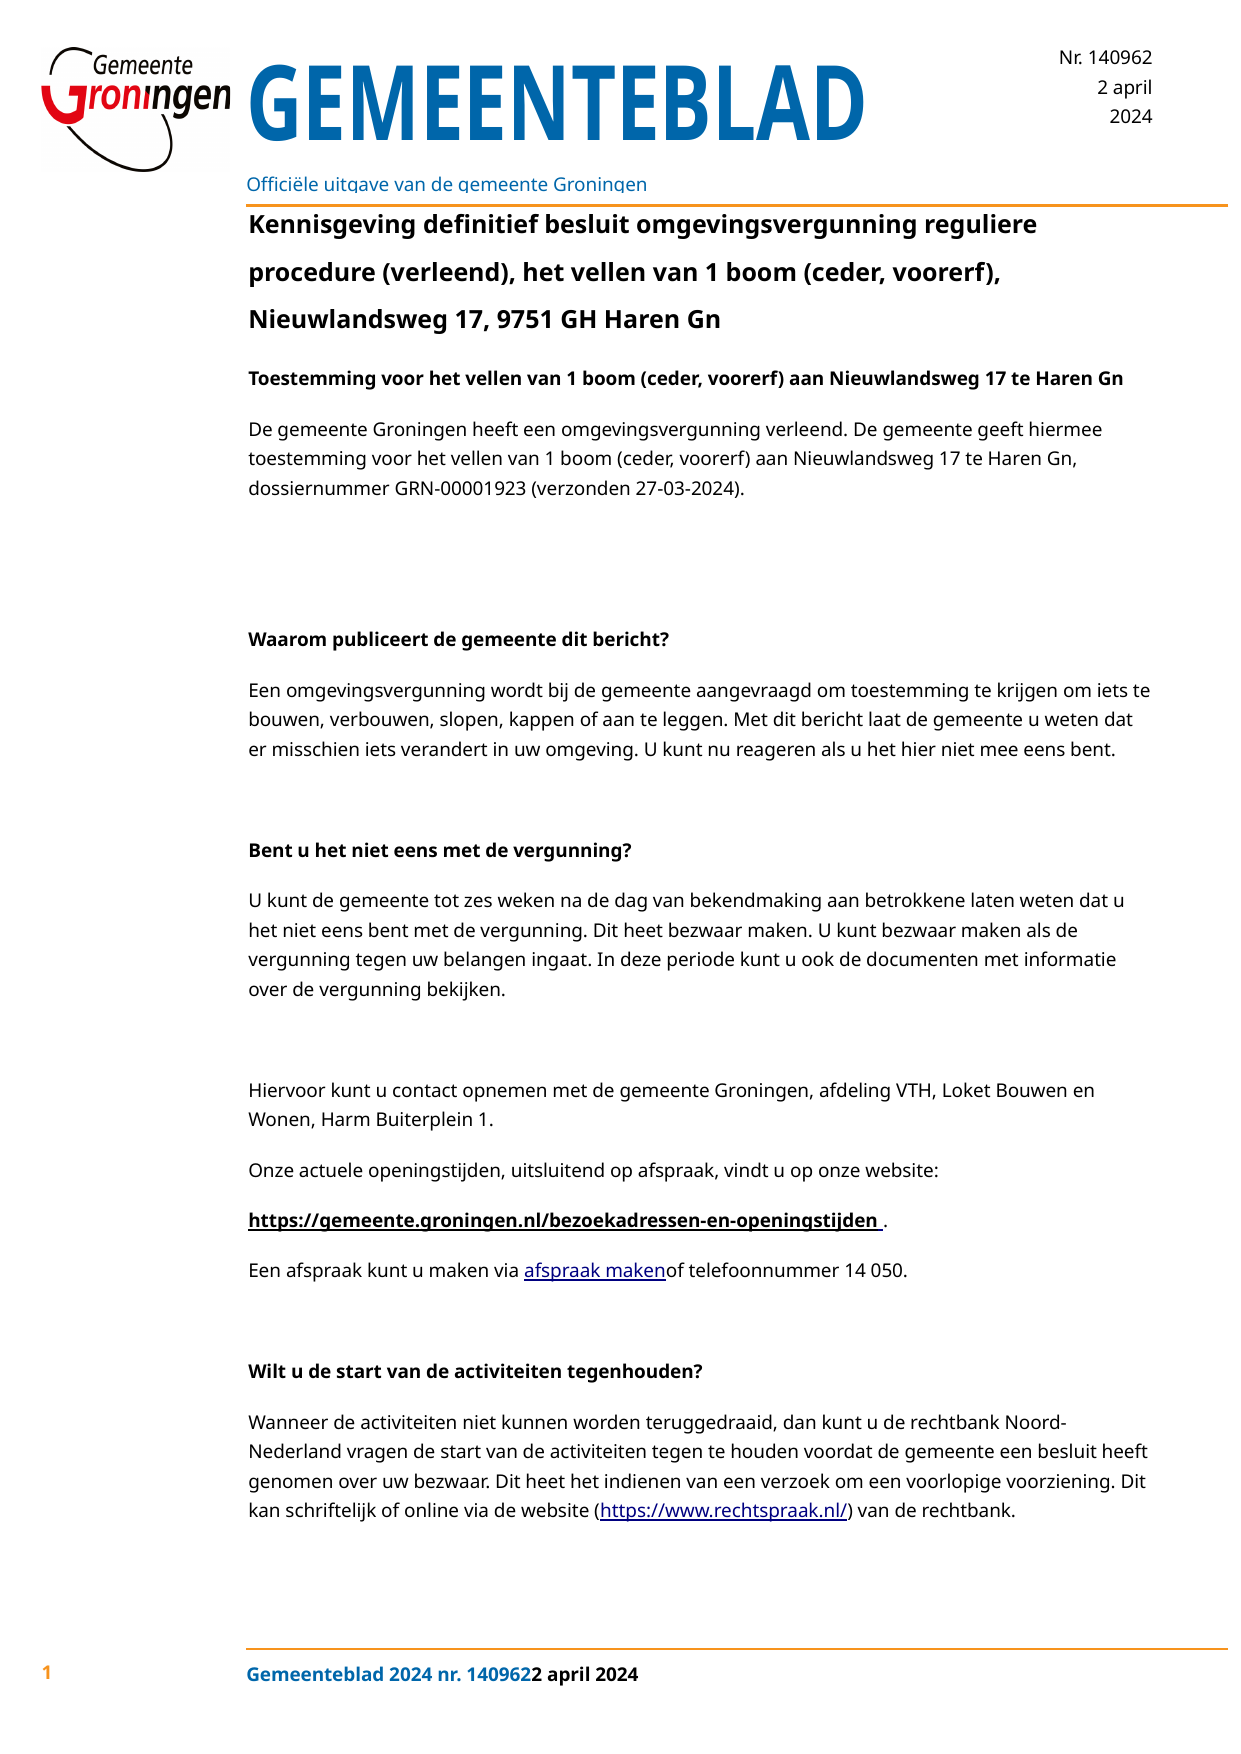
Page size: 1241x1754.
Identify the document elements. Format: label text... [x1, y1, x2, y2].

text Onze actuele openingstijden, uitsluitend op afspraak, vindt u op onze website: [248, 1157, 1152, 1182]
text U kunt de gemeente tot zes weken na de dag van bekendmaking aan betrokkene laten weten dat u het niet eens bent met de vergunning. Dit heet bezwaar maken. U kunt bezwaar maken als de vergunning tegen uw belangen ingaat. In deze periode kunt u ook de documenten met informatie over de vergunning bekijken. [248, 887, 1152, 1002]
text Wanneer de activiteiten niet kunnen worden teruggedraaid, dan kunt u de rechtbank Noord-Nederland vragen de start van de activiteiten tegen te houden voordat de gemeente een besluit heeft genomen over uw bezwaar. Dit heet het indienen van een verzoek om een voorlopige voorziening. Dit kan schriftelijk of online via de website (https://www.rechtspraak.nl/) van de rechtbank. [248, 1409, 1152, 1523]
text Een afspraak kunt u maken via afspraak makenof telefoonnummer 14 050. [248, 1258, 1152, 1283]
text Toestemming voor het vellen van 1 boom (ceder, voorerf) aan Nieuwlandsweg 17 te Haren Gn [248, 366, 1152, 391]
text Bent u het niet eens met de vergunning? [248, 837, 1152, 862]
text Waarom publiceert de gemeente dit bericht? [248, 626, 1152, 652]
text Wilt u de start van de activiteiten tegenhouden? [248, 1358, 1152, 1384]
text De gemeente Groningen heeft een omgevingsvergunning verleend. De gemeente geeft hiermee toestemming voor het vellen van 1 boom (ceder, voorerf) aan Nieuwlandsweg 17 te Haren Gn, dossiernummer GRN-00001923 (verzonden 27-03-2024). [248, 416, 1152, 501]
text https://gemeente.groningen.nl/bezoekadressen-en-openingstijden . [248, 1207, 1152, 1233]
text Kennisgeving definitief besluit omgevingsvergunning reguliere procedure (verleend), het vellen van 1 boom (ceder, voorerf), Nieuwlandsweg 17, 9751 GH Haren Gn [248, 207, 1152, 336]
text Een omgevingsvergunning wordt bij de gemeente aangevraagd om toestemming te krijgen om iets te bouwen, verbouwen, slopen, kappen of aan te leggen. Met dit bericht laat de gemeente u weten dat er misschien iets verandert in uw omgeving. U kunt nu reageren als u het hier niet mee eens bent. [248, 677, 1152, 762]
text Hiervoor kunt u contact opnemen met de gemeente Groningen, afdeling VTH, Loket Bouwen en Wonen, Harm Buiterplein 1. [248, 1077, 1152, 1132]
picture [41, 47, 231, 172]
